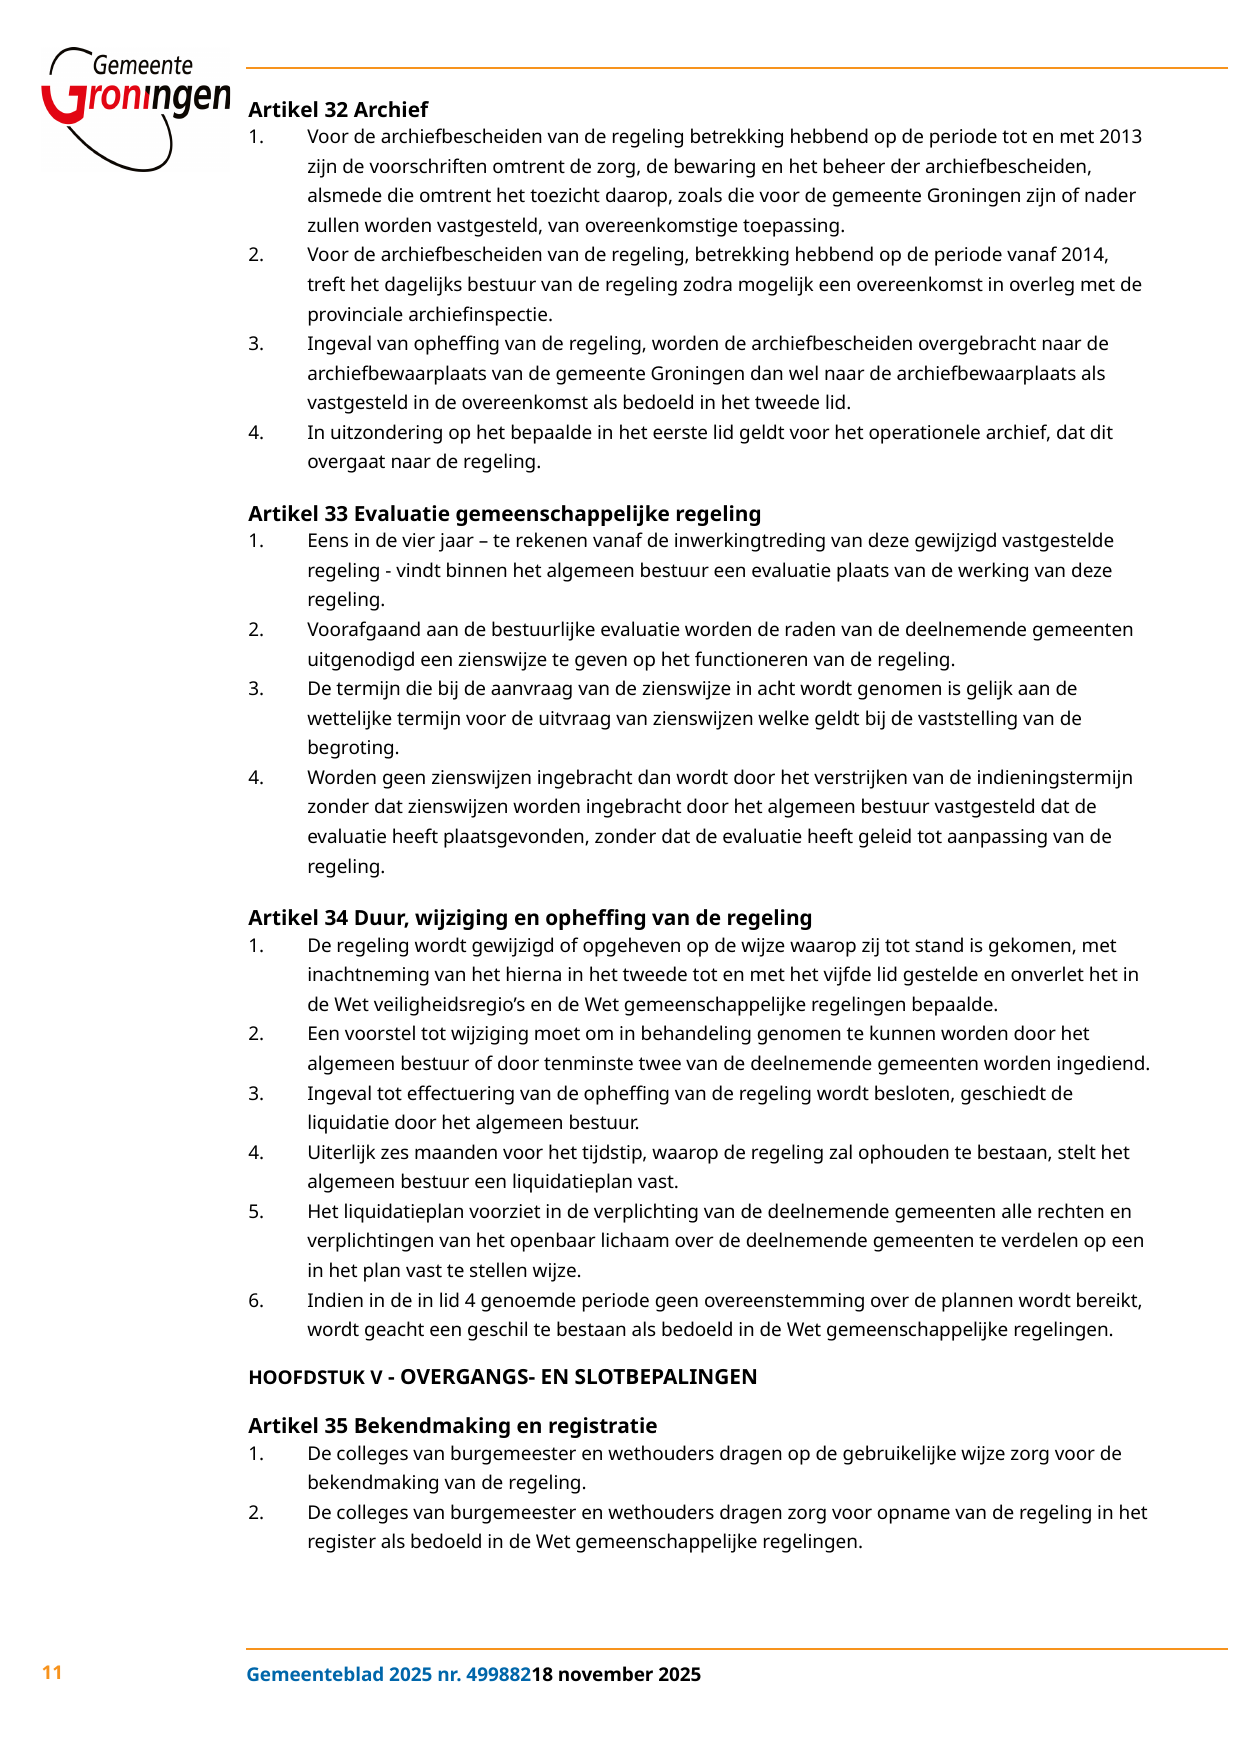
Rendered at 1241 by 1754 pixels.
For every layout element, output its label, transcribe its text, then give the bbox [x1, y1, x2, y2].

list Voorafgaand aan de bestuurlijke evaluatie worden de raden van de deelnemende gemeenten uitgenodigd een zienswijze te geven op het functioneren van de regeling. [248, 616, 1152, 672]
text Artikel 32 Archief [248, 95, 1152, 123]
list De regeling wordt gewijzigd of opgeheven op de wijze waarop zij tot stand is gekomen, met inachtneming van het hierna in het tweede tot en met het vijfde lid gestelde en onverlet het in de Wet veiligheidsregio’s en de Wet gemeenschappelijke regelingen bepaalde. [248, 932, 1152, 1017]
list Een voorstel tot wijziging moet om in behandeling genomen te kunnen worden door het algemeen bestuur of door tenminste twee van de deelnemende gemeenten worden ingediend. [248, 1021, 1152, 1076]
list De termijn die bij de aanvraag van de zienswijze in acht wordt genomen is gelijk aan de wettelijke termijn voor de uitvraag van zienswijzen welke geldt bij de vaststelling van de begroting. [248, 675, 1152, 760]
picture [41, 47, 231, 172]
list Indien in de in lid 4 genoemde periode geen overeenstemming over de plannen wordt bereikt, wordt geacht een geschil te bestaan als bedoeld in de Wet gemeenschappelijke regelingen. [248, 1287, 1152, 1342]
list Worden geen zienswijzen ingebracht dan wordt door het verstrijken van de indieningstermijn zonder dat zienswijzen worden ingebracht door het algemeen bestuur vastgesteld dat de evaluatie heeft plaatsgevonden, zonder dat de evaluatie heeft geleid tot aanpassing van de regeling. [248, 764, 1152, 879]
list In uitzondering op het bepaalde in het eerste lid geldt voor het operationele archief, dat dit overgaat naar de regeling. [248, 419, 1152, 474]
list Het liquidatieplan voorziet in de verplichting van de deelnemende gemeenten alle rechten en verplichtingen van het openbaar lichaam over de deelnemende gemeenten te verdelen op een in het plan vast te stellen wijze. [248, 1198, 1152, 1283]
list Voor de archiefbescheiden van de regeling betrekking hebbend op de periode tot en met 2013 zijn de voorschriften omtrent de zorg, de bewaring en het beheer der archiefbescheiden, alsmede die omtrent het toezicht daarop, zoals die voor de gemeente Groningen zijn of nader zullen worden vastgesteld, van overeenkomstige toepassing. [248, 123, 1152, 238]
list Eens in de vier jaar – te rekenen vanaf de inwerkingtreding van deze gewijzigd vastgestelde regeling - vindt binnen het algemeen bestuur een evaluatie plaats van de werking van deze regeling. [248, 527, 1152, 612]
text HOOFDSTUK V - OVERGANGS- EN SLOTBEPALINGEN [248, 1362, 1152, 1390]
text Artikel 34 Duur, wijziging en opheffing van de regeling [248, 903, 1152, 932]
text Artikel 33 Evaluatie gemeenschappelijke regeling [248, 499, 1152, 527]
list De colleges van burgemeester en wethouders dragen op de gebruikelijke wijze zorg voor de bekendmaking van de regeling. [248, 1440, 1152, 1495]
list Ingeval van opheffing van de regeling, worden de archiefbescheiden overgebracht naar de archiefbewaarplaats van de gemeente Groningen dan wel naar de archiefbewaarplaats als vastgesteld in de overeenkomst als bedoeld in het tweede lid. [248, 330, 1152, 415]
list Voor de archiefbescheiden van de regeling, betrekking hebbend op de periode vanaf 2014, treft het dagelijks bestuur van de regeling zodra mogelijk een overeenkomst in overleg met de provinciale archiefinspectie. [248, 242, 1152, 326]
list De colleges van burgemeester en wethouders dragen zorg voor opname van de regeling in het register als bedoeld in de Wet gemeenschappelijke regelingen. [248, 1499, 1152, 1554]
list Ingeval tot effectuering van de opheffing van de regeling wordt besloten, geschiedt de liquidatie door het algemeen bestuur. [248, 1080, 1152, 1135]
list Uiterlijk zes maanden voor het tijdstip, waarop de regeling zal ophouden te bestaan, stelt het algemeen bestuur een liquidatieplan vast. [248, 1139, 1152, 1194]
text Artikel 35 Bekendmaking en registratie [248, 1411, 1152, 1440]
